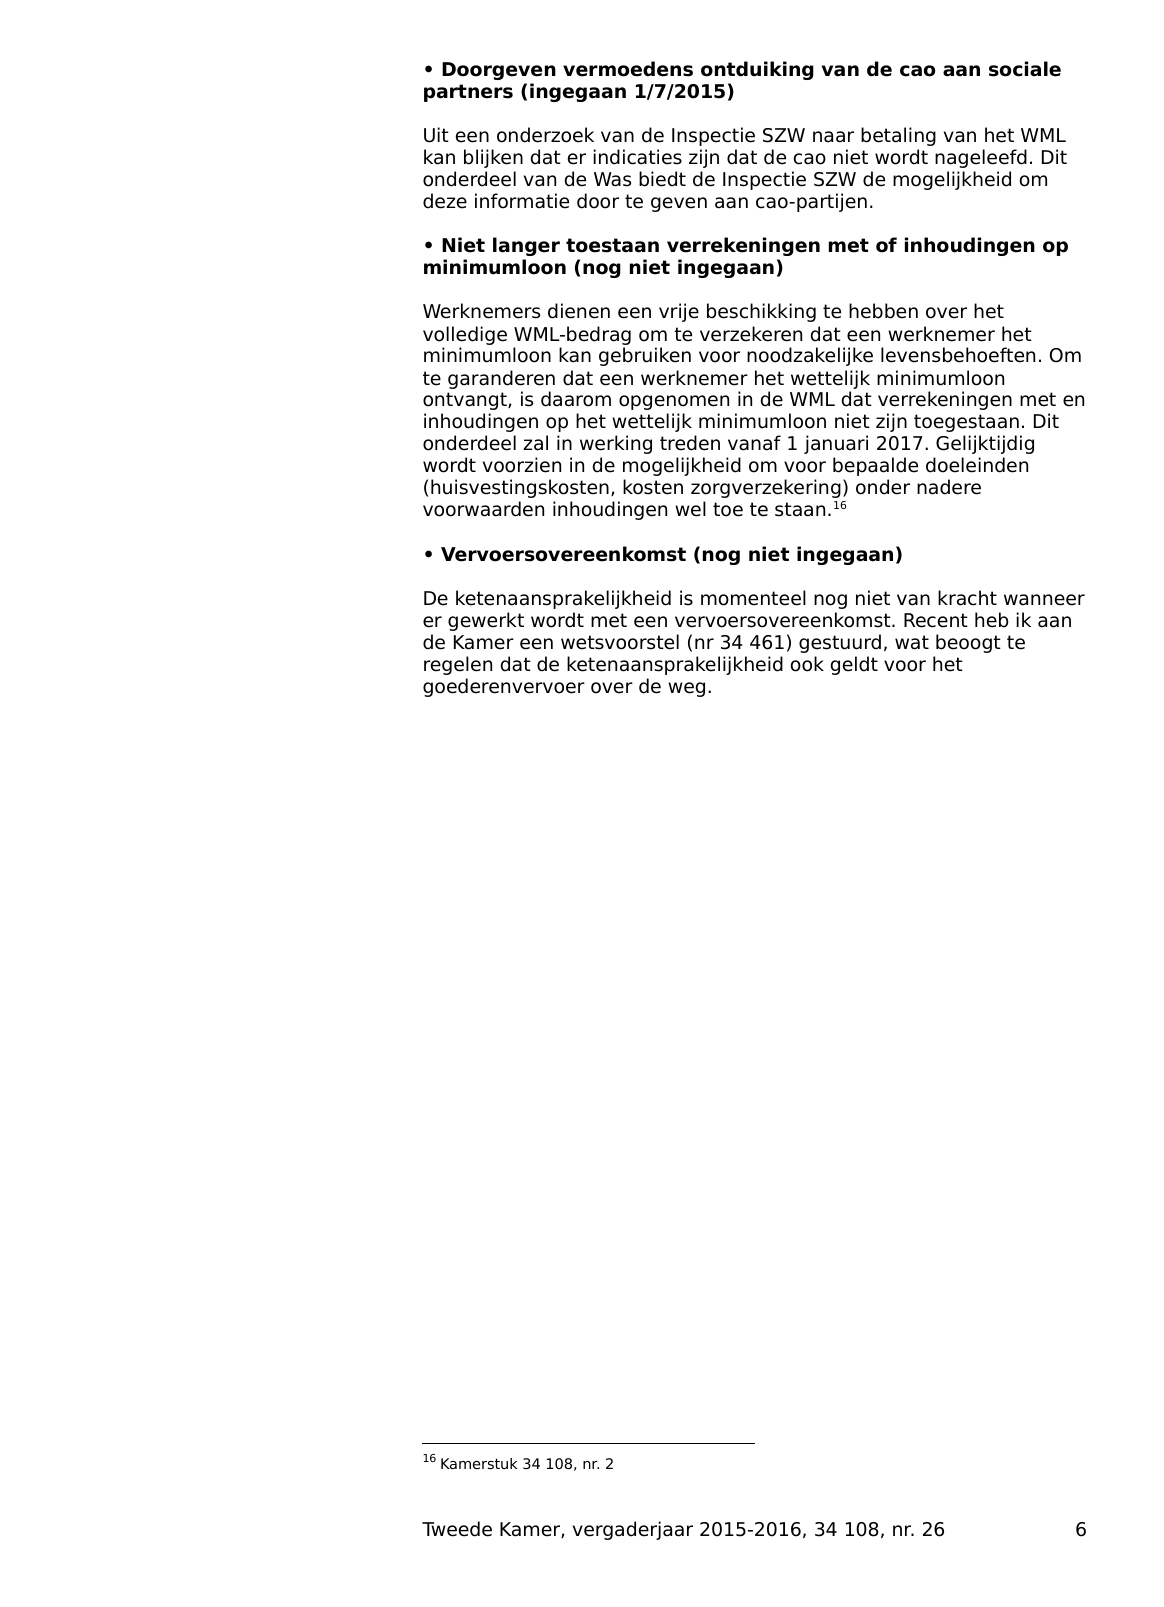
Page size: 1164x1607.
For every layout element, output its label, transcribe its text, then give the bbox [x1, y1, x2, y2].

text De ketenaansprakelijkheid is momenteel nog niet van kracht wanneer er gewerkt wordt met een vervoersovereenkomst. Recent heb ik aan de Kamer een wetsvoorstel (nr 34 461) gestuurd, wat beoogt te regelen dat de ketenaansprakelijkheid ook geldt voor het goederenvervoer over de weg. [422, 588, 1087, 697]
text Uit een onderzoek van de Inspectie SZW naar betaling van het WML kan blijken dat er indicaties zijn dat de cao niet wordt nageleefd. Dit onderdeel van de Was biedt de Inspectie SZW de mogelijkheid om deze informatie door te geven aan cao-partijen. [422, 125, 1087, 213]
subtitle • Niet langer toestaan verrekeningen met of inhoudingen op minimumloon (nog niet ingegaan) [422, 235, 1087, 279]
subtitle • Vervoersovereenkomst (nog niet ingegaan) [422, 543, 1087, 565]
text Werknemers dienen een vrije beschikking te hebben over het volledige WML-bedrag om te verzekeren dat een werknemer het minimumloon kan gebruiken voor noodzakelijke levensbehoeften. Om te garanderen dat een werknemer het wettelijk minimumloon ontvangt, is daarom opgenomen in de WML dat verrekeningen met en inhoudingen op het wettelijk minimumloon niet zijn toegestaan. Dit onderdeel zal in werking treden vanaf 1 januari 2017. Gelijktijdig wordt voorzien in de mogelijkheid om voor bepaalde doeleinden (huisvestingskosten, kosten zorgverzekering) onder nadere voorwaarden inhoudingen wel toe te staan. [422, 301, 1087, 521]
text Kamerstuk 34 108, nr. 2 [422, 1452, 1087, 1474]
subtitle • Doorgeven vermoedens ontduiking van de cao aan sociale partners (ingegaan 1/7/2015) [422, 59, 1087, 103]
